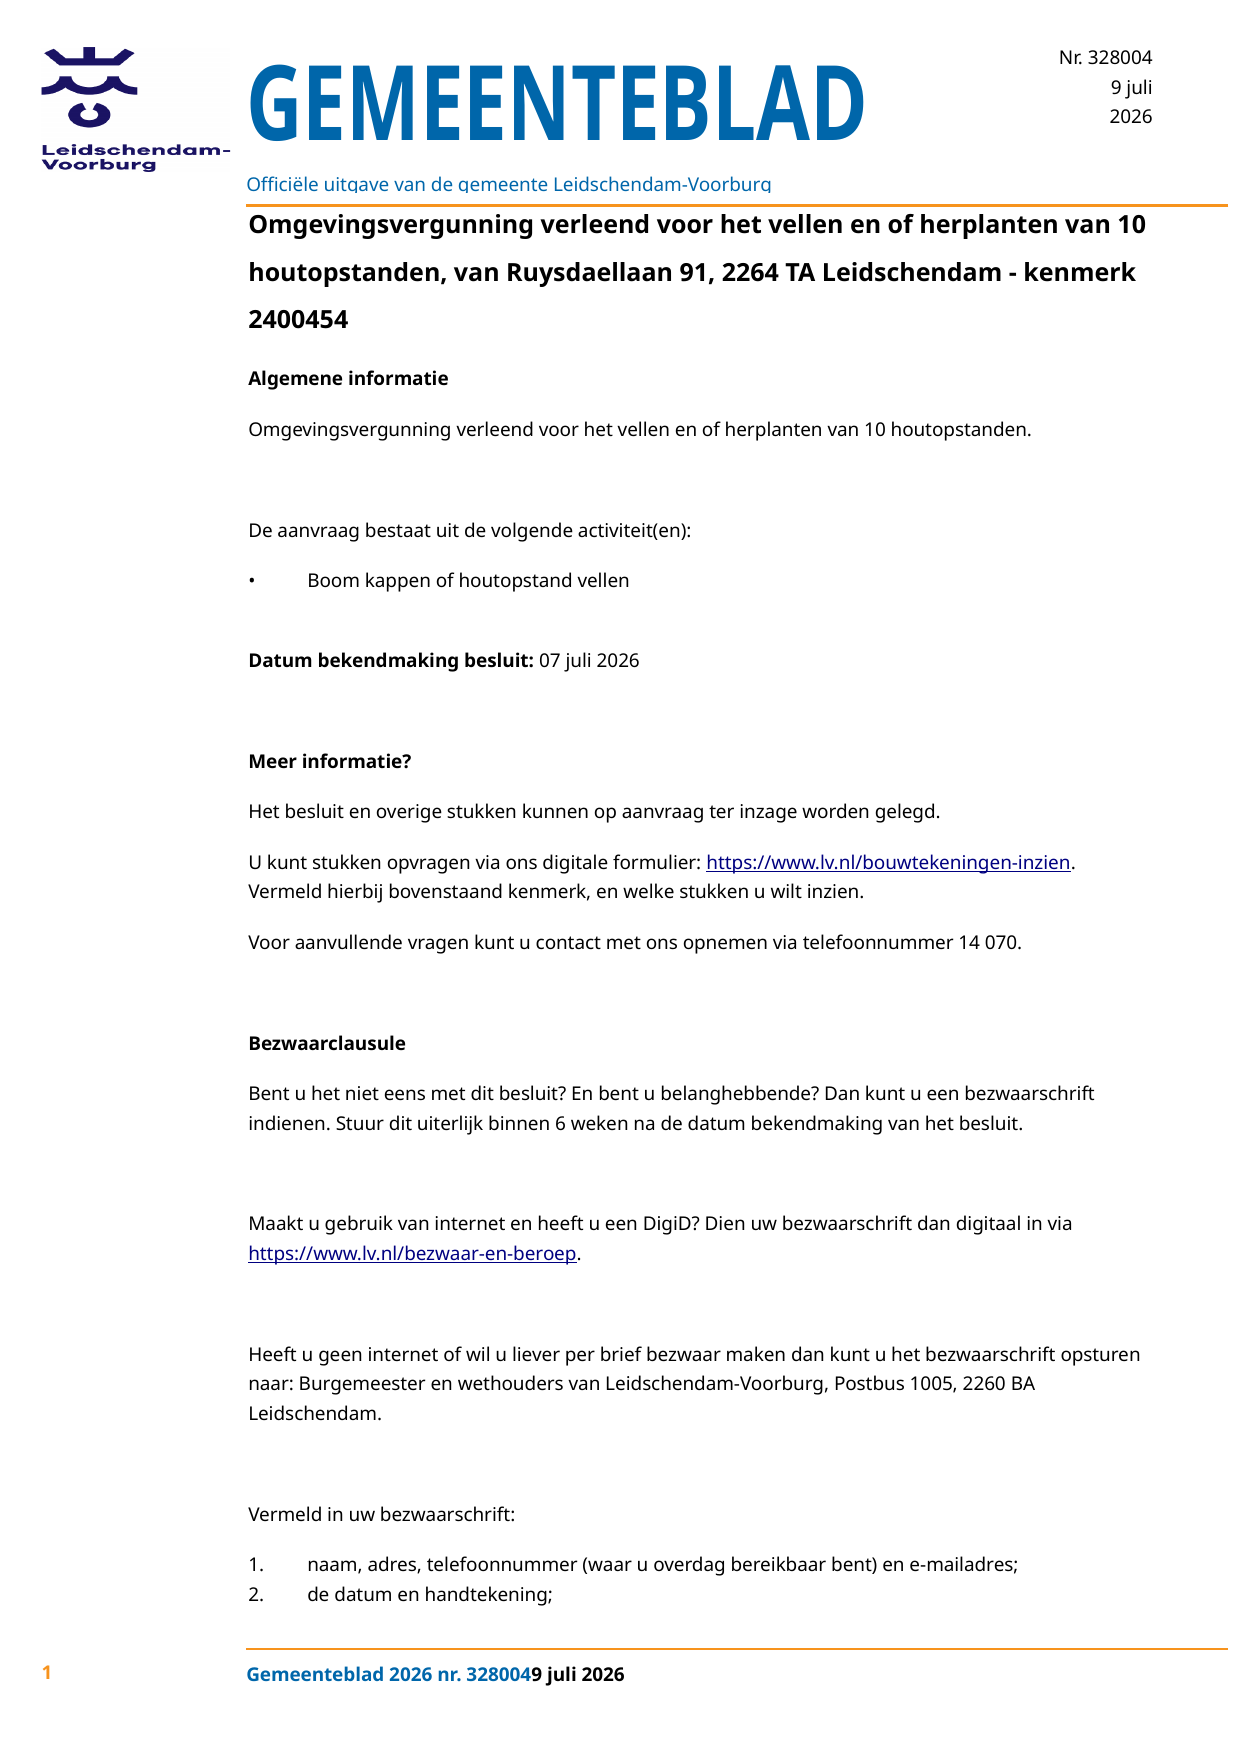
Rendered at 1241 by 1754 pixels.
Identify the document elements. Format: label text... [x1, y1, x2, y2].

text U kunt stukken opvragen via ons digitale formulier: https://www.lv.nl/bouwtekeningen-inzien. Vermeld hierbij bovenstaand kenmerk, en welke stukken u wilt inzien. [248, 849, 1152, 904]
list naam, adres, telefoonnummer (waar u overdag bereikbaar bent) en e-mailadres; [248, 1551, 1152, 1577]
text Het besluit en overige stukken kunnen op aanvraag ter inzage worden gelegd. [248, 798, 1152, 824]
text Vermeld in uw bezwaarschrift: [248, 1501, 1152, 1527]
list de datum en handtekening; [248, 1581, 1152, 1607]
picture [41, 47, 231, 172]
text Heeft u geen internet of wil u liever per brief bezwaar maken dan kunt u het bezwaarschrift opsturen naar: Burgemeester en wethouders van Leidschendam-Voorburg, Postbus 1005, 2260 BA Leidschendam. [248, 1341, 1152, 1426]
text Voor aanvullende vragen kunt u contact met ons opnemen via telefoonnummer 14 070. [248, 929, 1152, 954]
text Algemene informatie [248, 366, 1152, 391]
text De aanvraag bestaat uit de volgende activiteit(en): [248, 517, 1152, 542]
text Omgevingsvergunning verleend voor het vellen en of herplanten van 10 houtopstanden, van Ruysdaellaan 91, 2264 TA Leidschendam - kenmerk 2400454 [248, 207, 1152, 336]
list Boom kappen of houtopstand vellen [248, 567, 1152, 593]
text Omgevingsvergunning verleend voor het vellen en of herplanten van 10 houtopstanden. [248, 416, 1152, 442]
text Bezwaarclausule [248, 1030, 1152, 1055]
text Bent u het niet eens met dit besluit? En bent u belanghebbende? Dan kunt u een bezwaarschrift indienen. Stuur dit uiterlijk binnen 6 weken na de datum bekendmaking van het besluit. [248, 1080, 1152, 1135]
text Datum bekendmaking besluit: 07 juli 2026 [248, 647, 1152, 673]
text Meer informatie? [248, 748, 1152, 774]
text Maakt u gebruik van internet en heeft u een DigiD? Dien uw bezwaarschrift dan digitaal in via https://www.lv.nl/bezwaar-en-beroep. [248, 1211, 1152, 1266]
